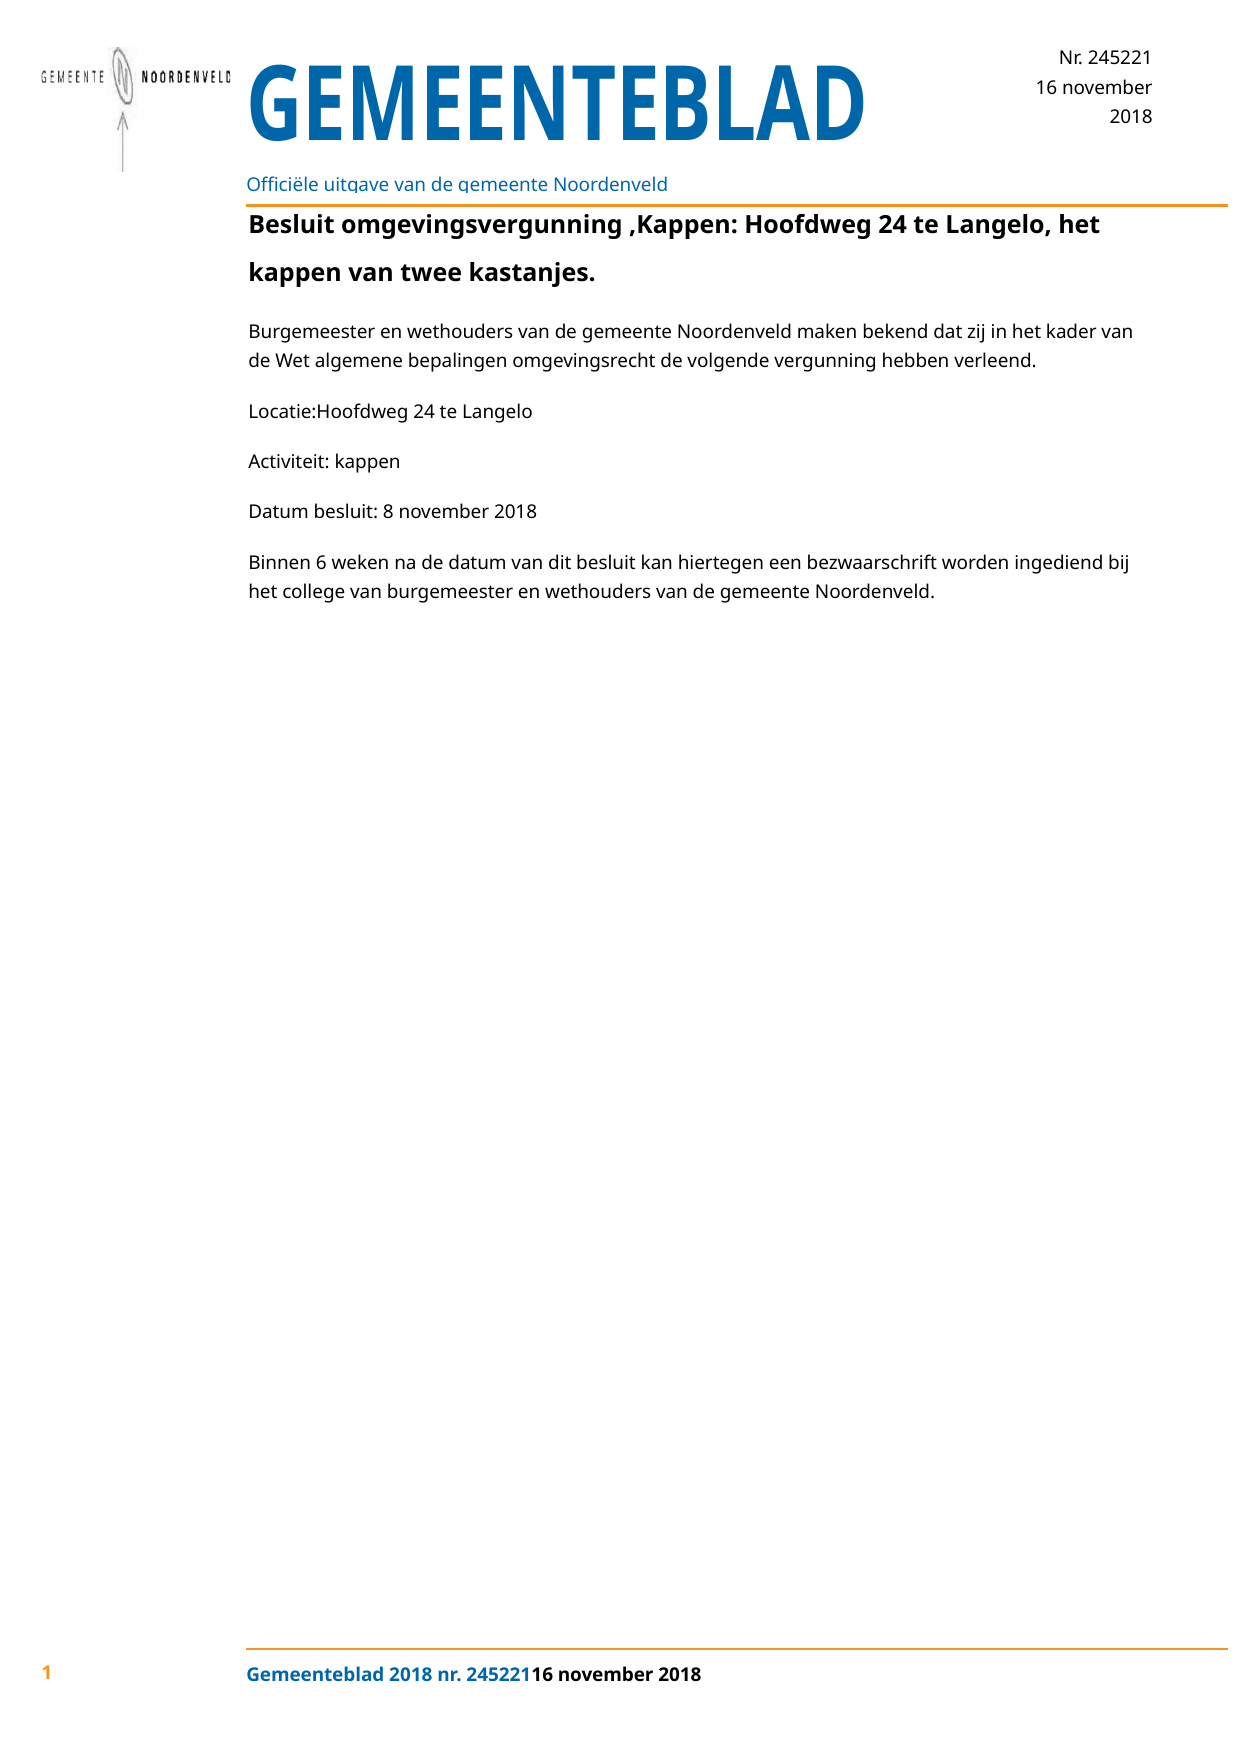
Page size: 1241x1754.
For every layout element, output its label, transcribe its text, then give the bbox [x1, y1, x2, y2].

text Locatie:Hoofdweg 24 te Langelo [248, 398, 1152, 424]
text Burgemeester en wethouders van de gemeente Noordenveld maken bekend dat zij in het kader van de Wet algemene bepalingen omgevingsrecht de volgende vergunning hebben verleend. [248, 318, 1152, 373]
text Binnen 6 weken na de datum van dit besluit kan hiertegen een bezwaarschrift worden ingediend bij het college van burgemeester en wethouders van de gemeente Noordenveld. [248, 549, 1152, 604]
picture [41, 47, 231, 172]
text Besluit omgevingsvergunning ,Kappen: Hoofdweg 24 te Langelo, het kappen van twee kastanjes. [248, 207, 1152, 288]
text Datum besluit: 8 november 2018 [248, 499, 1152, 524]
text Activiteit: kappen [248, 448, 1152, 474]
